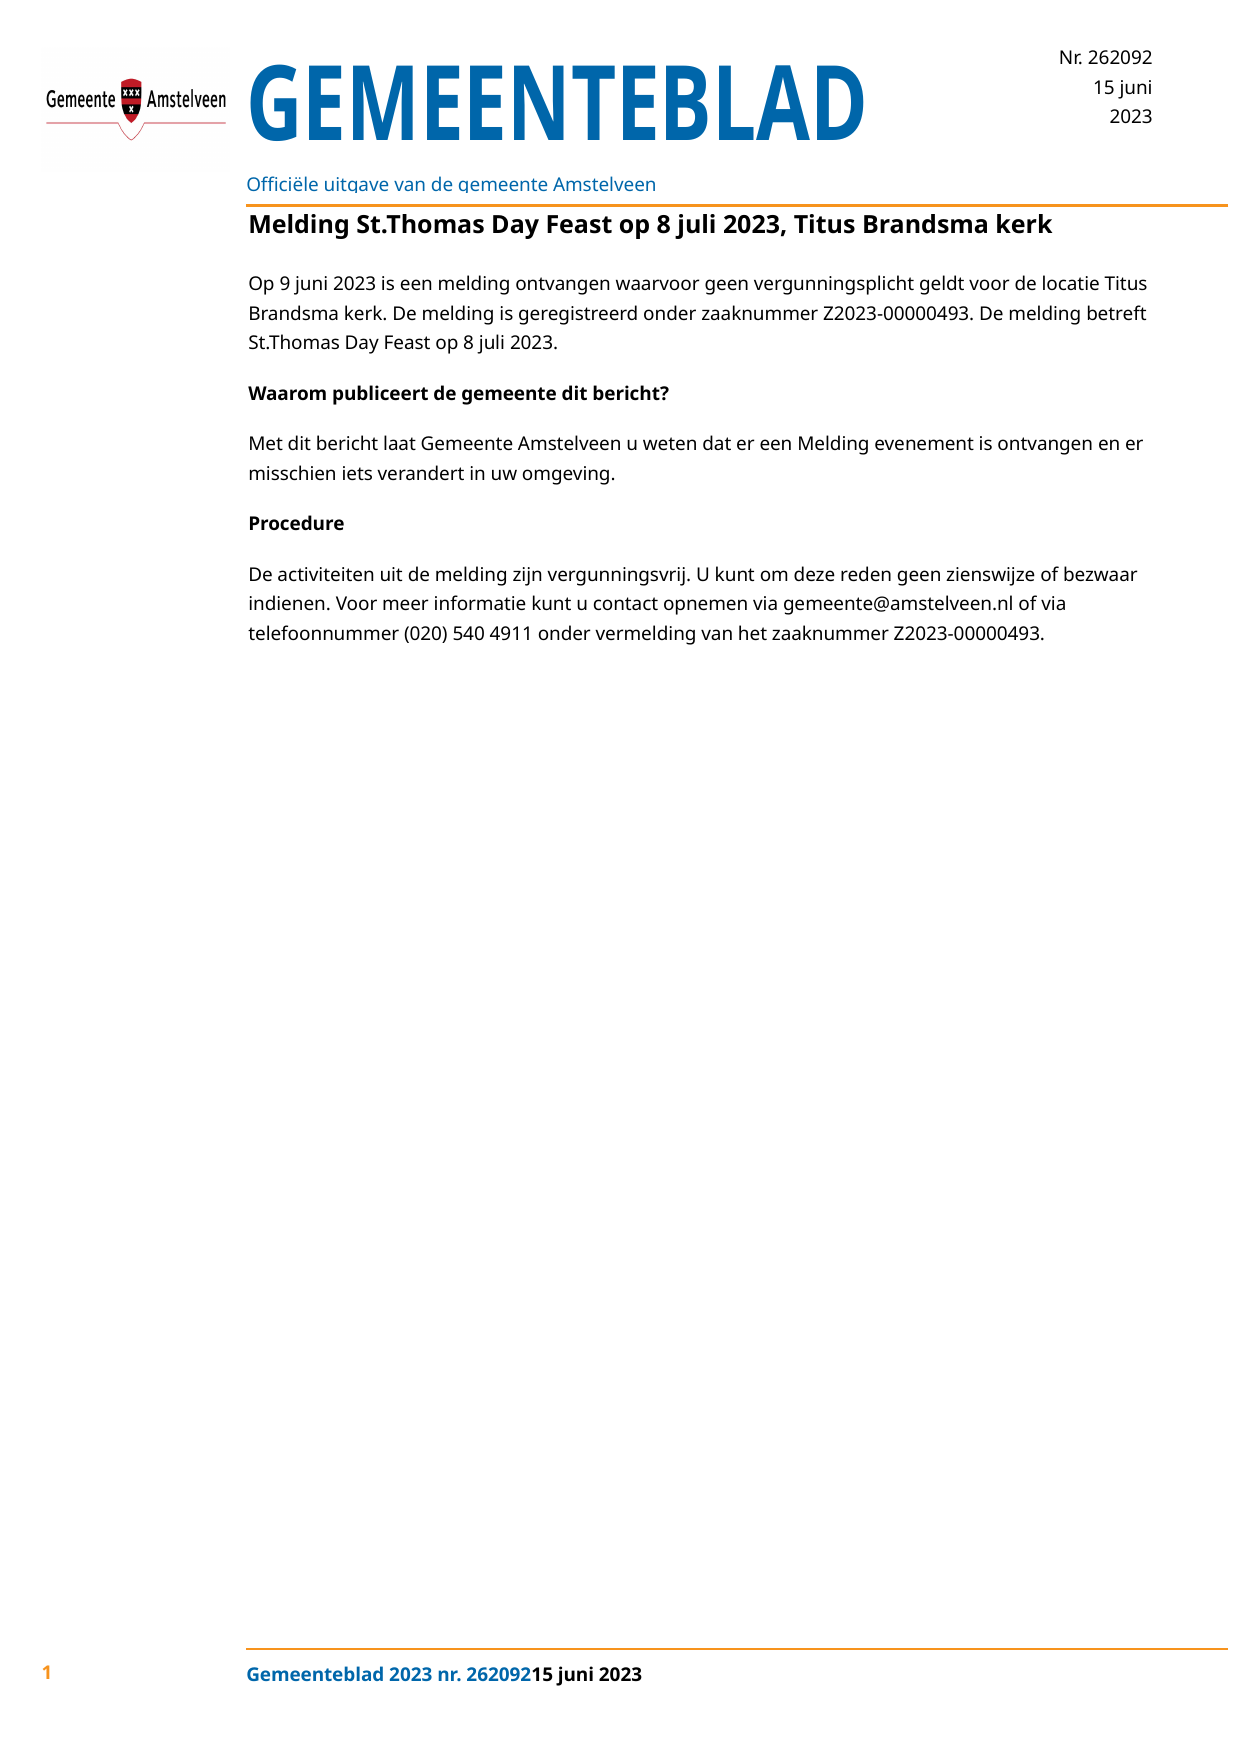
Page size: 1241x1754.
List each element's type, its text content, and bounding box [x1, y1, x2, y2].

text De activiteiten uit de melding zijn vergunningsvrij. U kunt om deze reden geen zienswijze of bezwaar indienen. Voor meer informatie kunt u contact opnemen via gemeente@amstelveen.nl of via telefoonnummer (020) 540 4911 onder vermelding van het zaaknummer Z2023-00000493. [248, 561, 1152, 646]
text Procedure [248, 510, 1152, 536]
text Met dit bericht laat Gemeente Amstelveen u weten dat er een Melding evenement is ontvangen en er misschien iets verandert in uw omgeving. [248, 430, 1152, 486]
text Melding St.Thomas Day Feast op 8 juli 2023, Titus Brandsma kerk [248, 207, 1152, 241]
picture [41, 47, 231, 172]
text Op 9 juni 2023 is een melding ontvangen waarvoor geen vergunningsplicht geldt voor de locatie Titus Brandsma kerk. De melding is geregistreerd onder zaaknummer Z2023-00000493. De melding betreft St.Thomas Day Feast op 8 juli 2023. [248, 270, 1152, 355]
text Waarom publiceert de gemeente dit bericht? [248, 380, 1152, 406]
